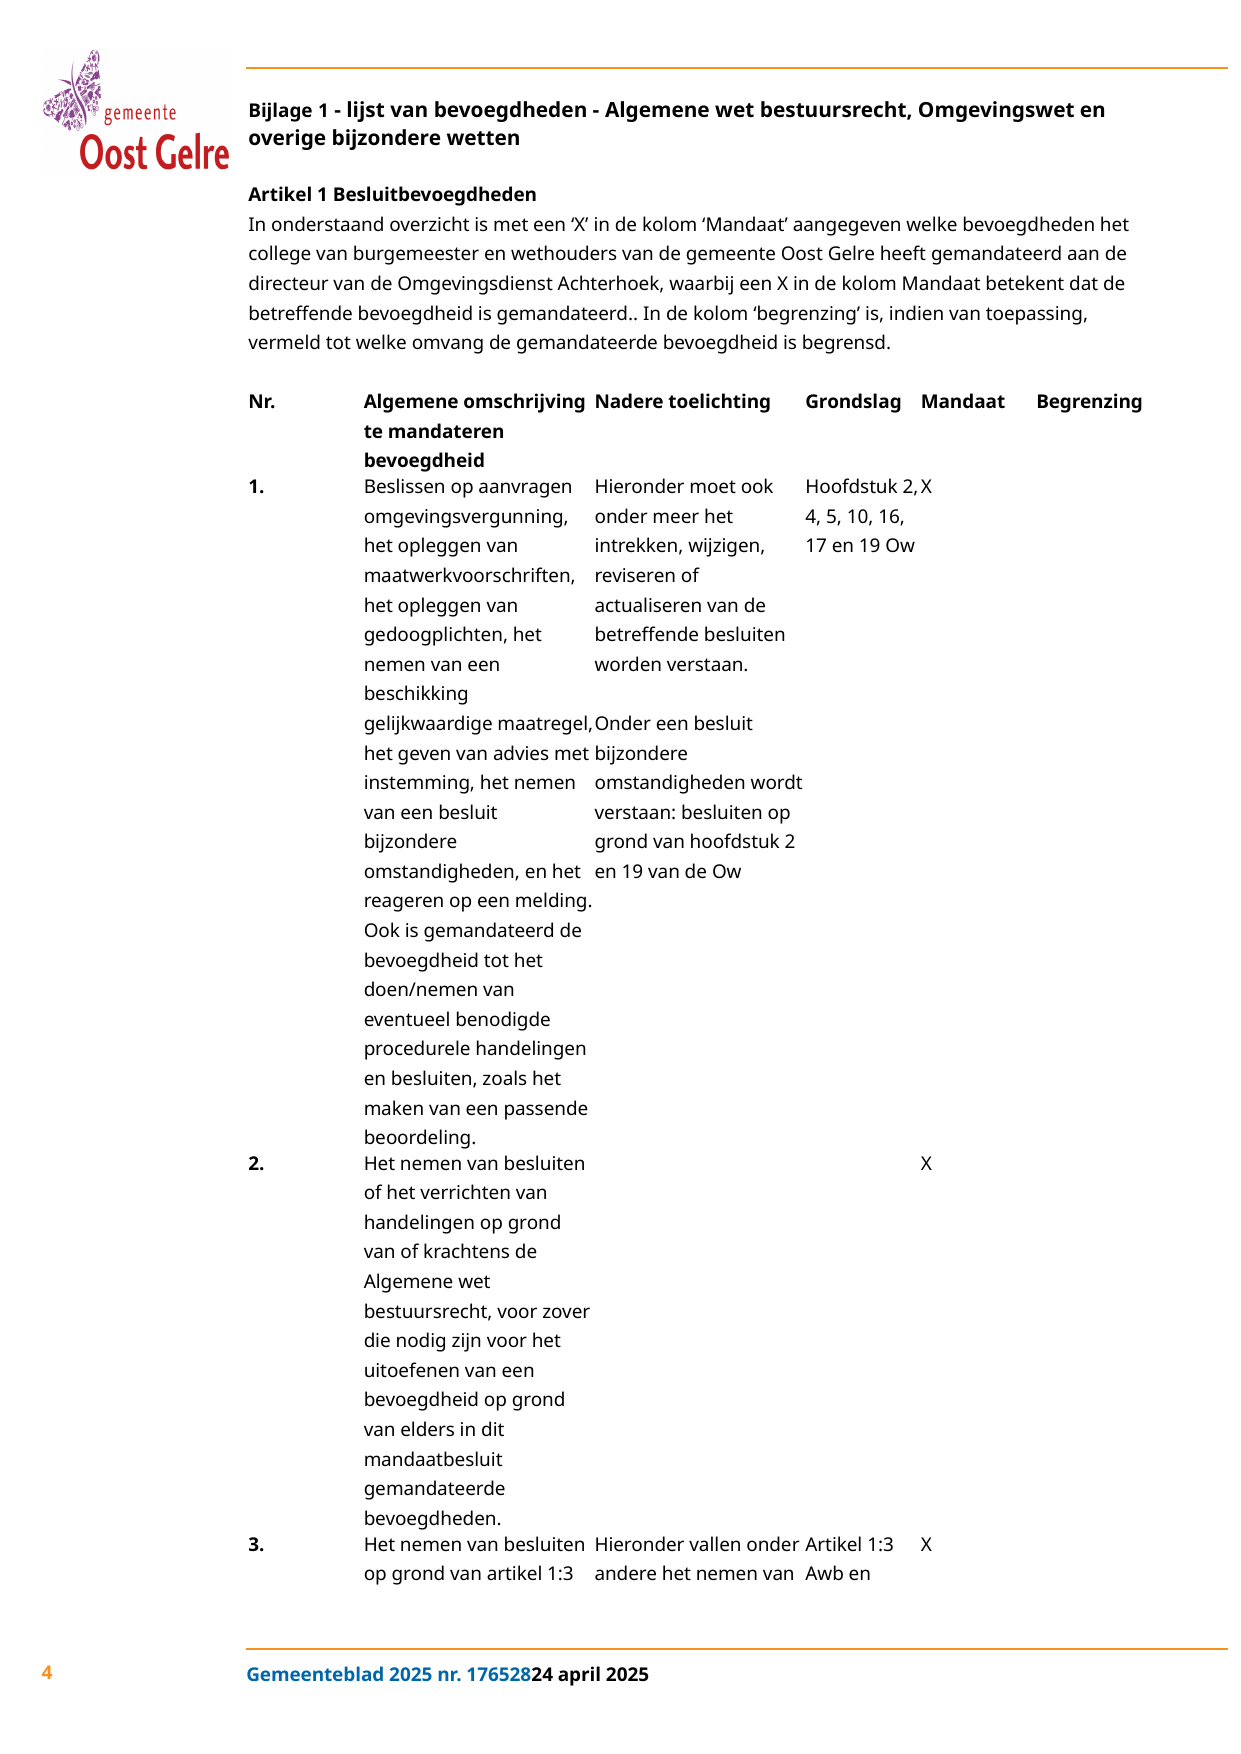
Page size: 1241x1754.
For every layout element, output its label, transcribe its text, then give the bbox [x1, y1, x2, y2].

table_cell [594, 1150, 805, 1531]
table_cell X [921, 1531, 1036, 1586]
table_header Grondslag [805, 389, 921, 473]
table_cell [1036, 1531, 1152, 1586]
table_cell Beslissen op aanvragen omgevingsvergunning, het opleggen van maatwerkvoorschriften, het opleggen van gedoogplichten, het nemen van een beschikking gelijkwaardige maatregel, het geven van advies met instemming, het nemen van een besluit bijzondere omstandigheden, en het reageren op een melding. Ook is gemandateerd de bevoegdheid tot het doen/nemen van eventueel benodigde procedurele handelingen en besluiten, zoals het maken van een passende beoordeling. [364, 474, 594, 1150]
table_header Nadere toelichting [594, 389, 805, 473]
table_cell 3. [248, 1531, 363, 1586]
table_header Mandaat [921, 389, 1036, 473]
text Artikel 1 Besluitbevoegdheden [248, 181, 1152, 207]
table_cell X [921, 474, 1036, 1150]
table_cell X [921, 1150, 1036, 1531]
table_cell 1. [248, 474, 363, 1150]
table_header Algemene omschrijving te mandateren bevoegdheid [364, 389, 594, 473]
text Bijlage 1 - lijst van bevoegdheden - Algemene wet bestuursrecht, Omgevingswet en overige bijzondere wetten [248, 95, 1152, 152]
table_cell Hieronder vallen onder andere het nemen van [594, 1531, 805, 1586]
table_cell [1036, 1150, 1152, 1531]
table_cell 2. [248, 1150, 363, 1531]
table_cell Hoofdstuk 2, 4, 5, 10, 16, 17 en 19 Ow [805, 474, 921, 1150]
table_cell Artikel 1:3 Awb en [805, 1531, 921, 1586]
table_cell Hieronder moet ook onder meer het intrekken, wijzigen, reviseren of actualiseren van de betreffende besluiten worden verstaan. Onder een besluit bijzondere omstandigheden wordt verstaan: besluiten op grond van hoofdstuk 2 en 19 van de Ow [594, 474, 805, 1150]
table_cell [805, 1150, 921, 1531]
table_cell Het nemen van besluiten of het verrichten van handelingen op grond van of krachtens de Algemene wet bestuursrecht, voor zover die nodig zijn voor het uitoefenen van een bevoegdheid op grond van elders in dit mandaatbesluit gemandateerde bevoegdheden. [364, 1150, 594, 1531]
table_cell Het nemen van besluiten op grond van artikel 1:3 [364, 1531, 594, 1586]
table_header Nr. [248, 389, 363, 473]
table_cell [1036, 474, 1152, 1150]
table_header Begrenzing [1036, 389, 1152, 473]
picture [41, 47, 231, 172]
text In onderstaand overzicht is met een ‘X’ in de kolom ‘Mandaat’ aangegeven welke bevoegdheden het college van burgemeester en wethouders van de gemeente Oost Gelre heeft gemandateerd aan de directeur van de Omgevingsdienst Achterhoek, waarbij een X in de kolom Mandaat betekent dat de betreffende bevoegdheid is gemandateerd.. In de kolom ‘begrenzing’ is, indien van toepassing, vermeld tot welke omvang de gemandateerde bevoegdheid is begrensd. [248, 211, 1152, 355]
